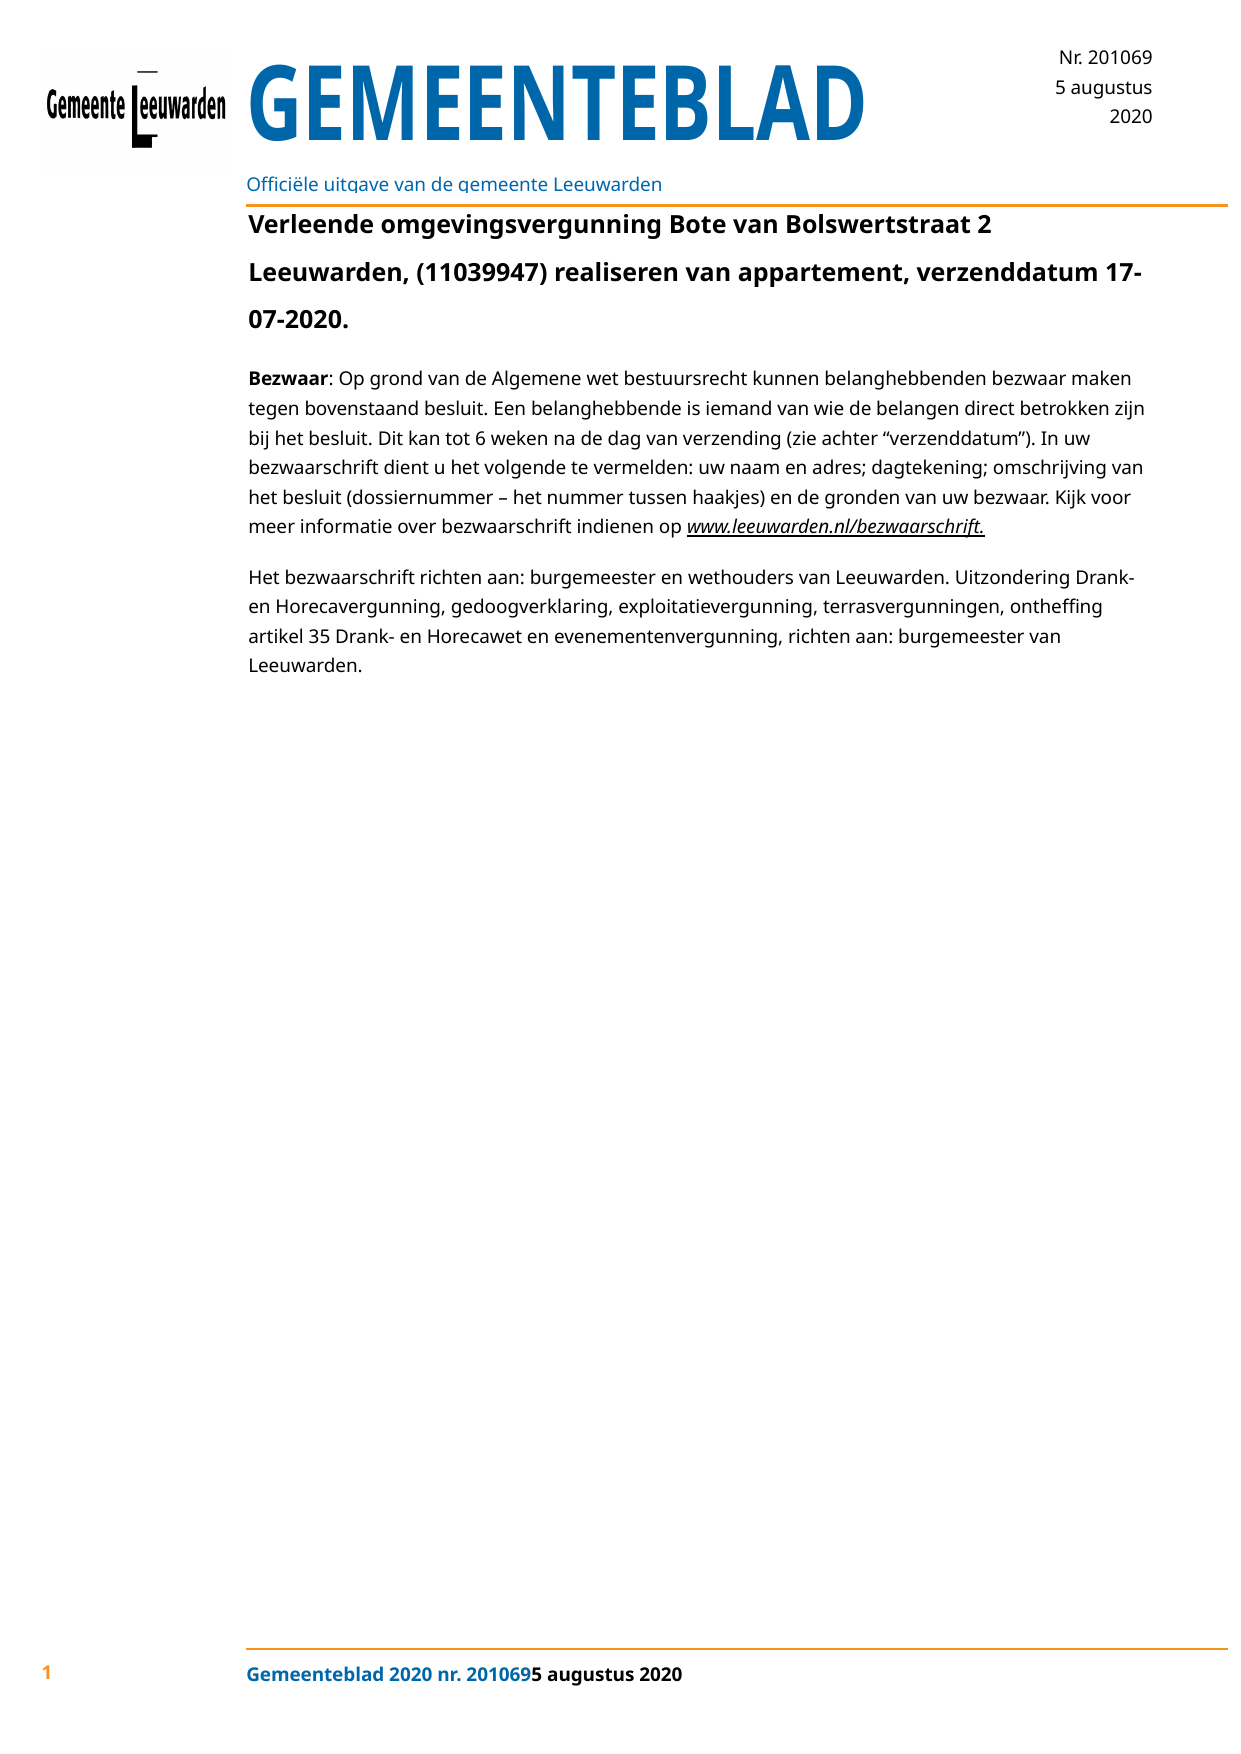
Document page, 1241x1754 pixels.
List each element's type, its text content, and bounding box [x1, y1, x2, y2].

text Het bezwaarschrift richten aan: burgemeester en wethouders van Leeuwarden. Uitzondering Drank- en Horecavergunning, gedoogverklaring, exploitatievergunning, terrasvergunningen, ontheffing artikel 35 Drank- en Horecawet en evenementenvergunning, richten aan: burgemeester van Leeuwarden. [248, 564, 1152, 678]
text Verleende omgevingsvergunning Bote van Bolswertstraat 2 Leeuwarden, (11039947) realiseren van appartement, verzenddatum 17-07-2020. [248, 207, 1152, 336]
picture [41, 47, 231, 172]
text Bezwaar: Op grond van de Algemene wet bestuursrecht kunnen belanghebbenden bezwaar maken tegen bovenstaand besluit. Een belanghebbende is iemand van wie de belangen direct betrokken zijn bij het besluit. Dit kan tot 6 weken na de dag van verzending (zie achter “verzenddatum”). In uw bezwaarschrift dient u het volgende te vermelden: uw naam en adres; dagtekening; omschrijving van het besluit (dossiernummer – het nummer tussen haakjes) en de gronden van uw bezwaar. Kijk voor meer informatie over bezwaarschrift indienen op www.leeuwarden.nl/bezwaarschrift. [248, 366, 1152, 539]
